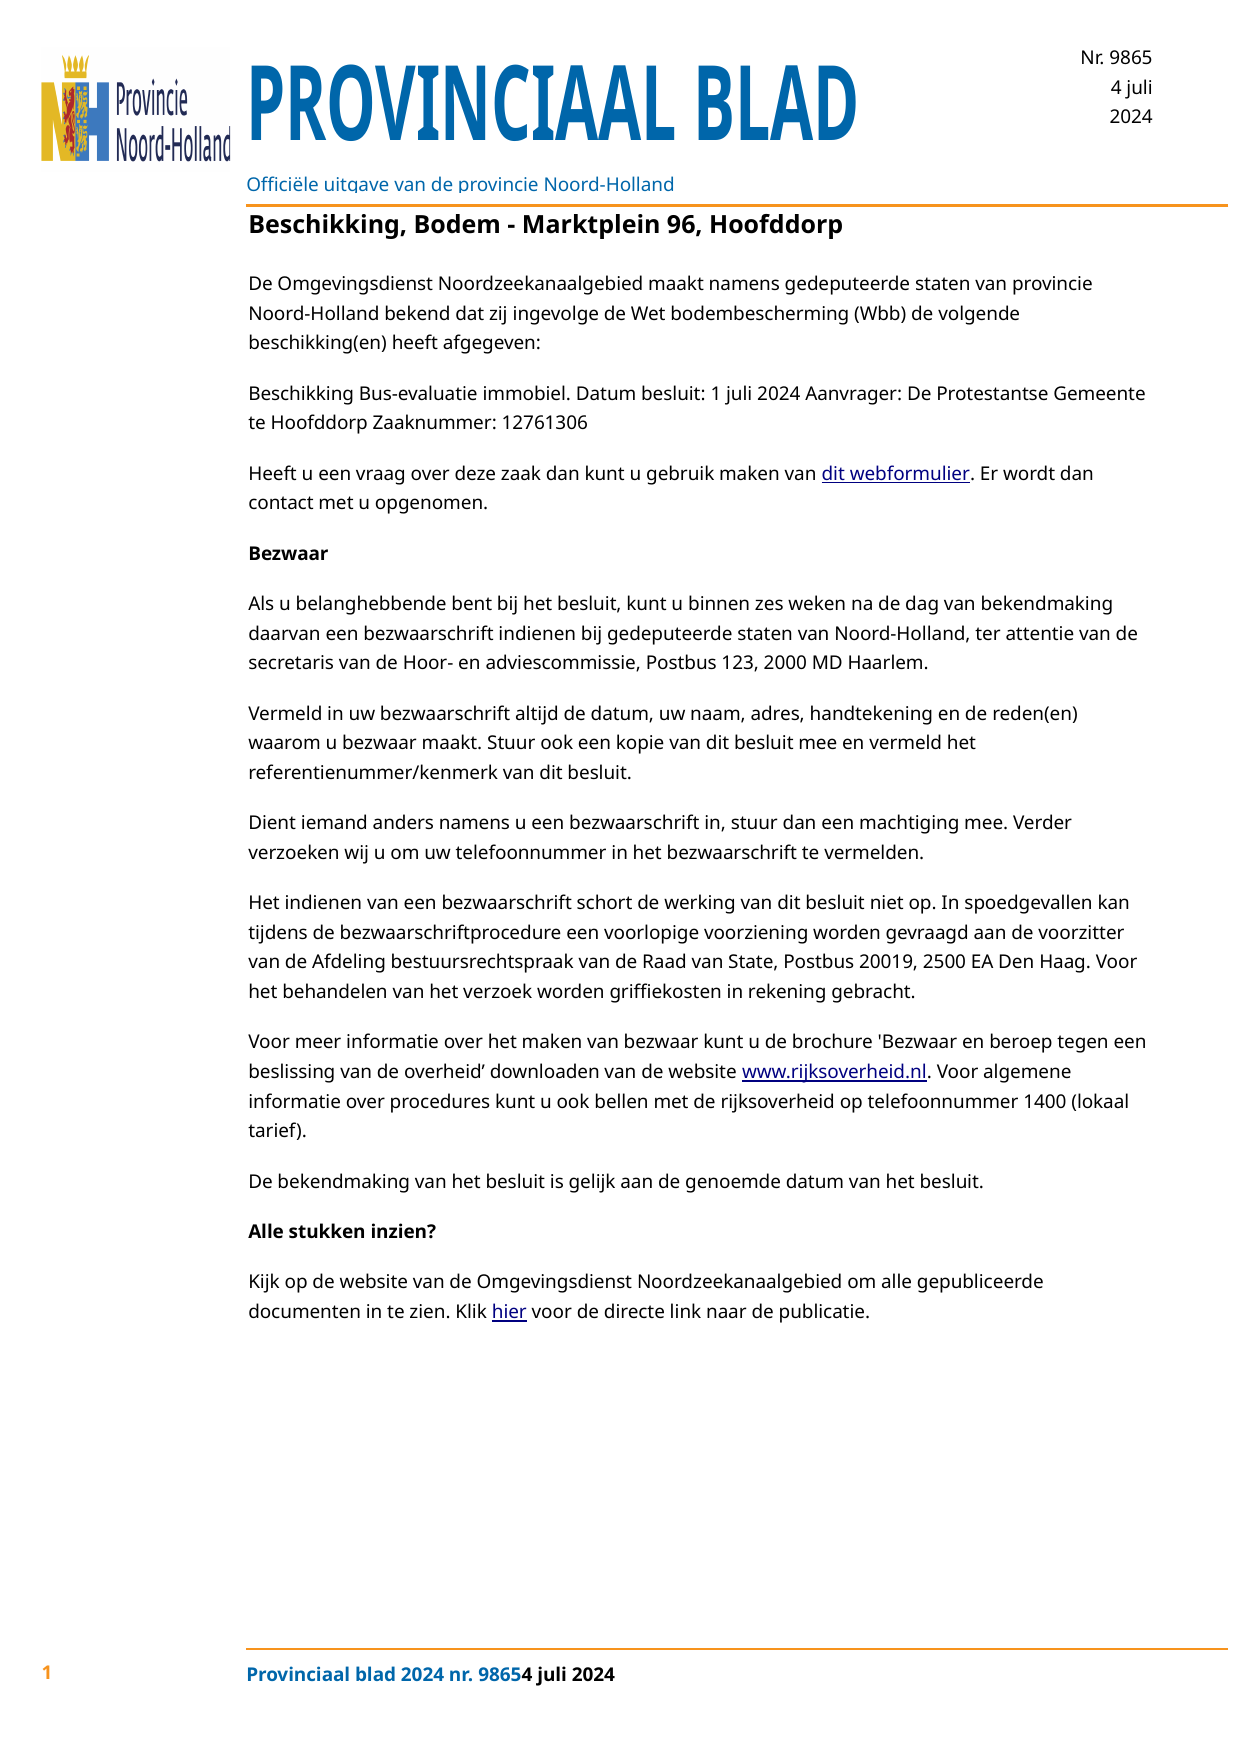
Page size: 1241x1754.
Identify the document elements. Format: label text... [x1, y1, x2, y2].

text Kijk op de website van de Omgevingsdienst Noordzeekanaalgebied om alle gepubliceerde documenten in te zien. Klik hier voor de directe link naar de publicatie. [248, 1269, 1152, 1324]
text Alle stukken inzien? [248, 1218, 1152, 1244]
text Als u belanghebbende bent bij het besluit, kunt u binnen zes weken na de dag van bekendmaking daarvan een bezwaarschrift indienen bij gedeputeerde staten van Noord-Holland, ter attentie van de secretaris van de Hoor- en adviescommissie, Postbus 123, 2000 MD Haarlem. [248, 590, 1152, 675]
text De bekendmaking van het besluit is gelijk aan de genoemde datum van het besluit. [248, 1168, 1152, 1193]
text Dient iemand anders namens u een bezwaarschrift in, stuur dan een machtiging mee. Verder verzoeken wij u om uw telefoonnummer in het bezwaarschrift te vermelden. [248, 809, 1152, 865]
text Bezwaar [248, 540, 1152, 566]
text Beschikking, Bodem - Marktplein 96, Hoofddorp [248, 207, 1152, 241]
picture [41, 47, 231, 172]
text Beschikking Bus-evaluatie immobiel. Datum besluit: 1 juli 2024 Aanvrager: De Protestantse Gemeente te Hoofddorp Zaaknummer: 12761306 [248, 380, 1152, 435]
text Het indienen van een bezwaarschrift schort de werking van dit besluit niet op. In spoedgevallen kan tijdens de bezwaarschriftprocedure een voorlopige voorziening worden gevraagd aan de voorzitter van de Afdeling bestuursrechtspraak van de Raad van State, Postbus 20019, 2500 EA Den Haag. Voor het behandelen van het verzoek worden griffiekosten in rekening gebracht. [248, 889, 1152, 1004]
text Heeft u een vraag over deze zaak dan kunt u gebruik maken van dit webformulier. Er wordt dan contact met u opgenomen. [248, 460, 1152, 515]
text De Omgevingsdienst Noordzeekanaalgebied maakt namens gedeputeerde staten van provincie Noord-Holland bekend dat zij ingevolge de Wet bodembescherming (Wbb) de volgende beschikking(en) heeft afgegeven: [248, 270, 1152, 355]
text Voor meer informatie over het maken van bezwaar kunt u de brochure 'Bezwaar en beroep tegen een beslissing van de overheid’ downloaden van de website www.rijksoverheid.nl. Voor algemene informatie over procedures kunt u ook bellen met de rijksoverheid op telefoonnummer 1400 (lokaal tarief). [248, 1029, 1152, 1143]
text Vermeld in uw bezwaarschrift altijd de datum, uw naam, adres, handtekening en de reden(en) waarom u bezwaar maakt. Stuur ook een kopie van dit besluit mee en vermeld het referentienummer/kenmerk van dit besluit. [248, 700, 1152, 785]
